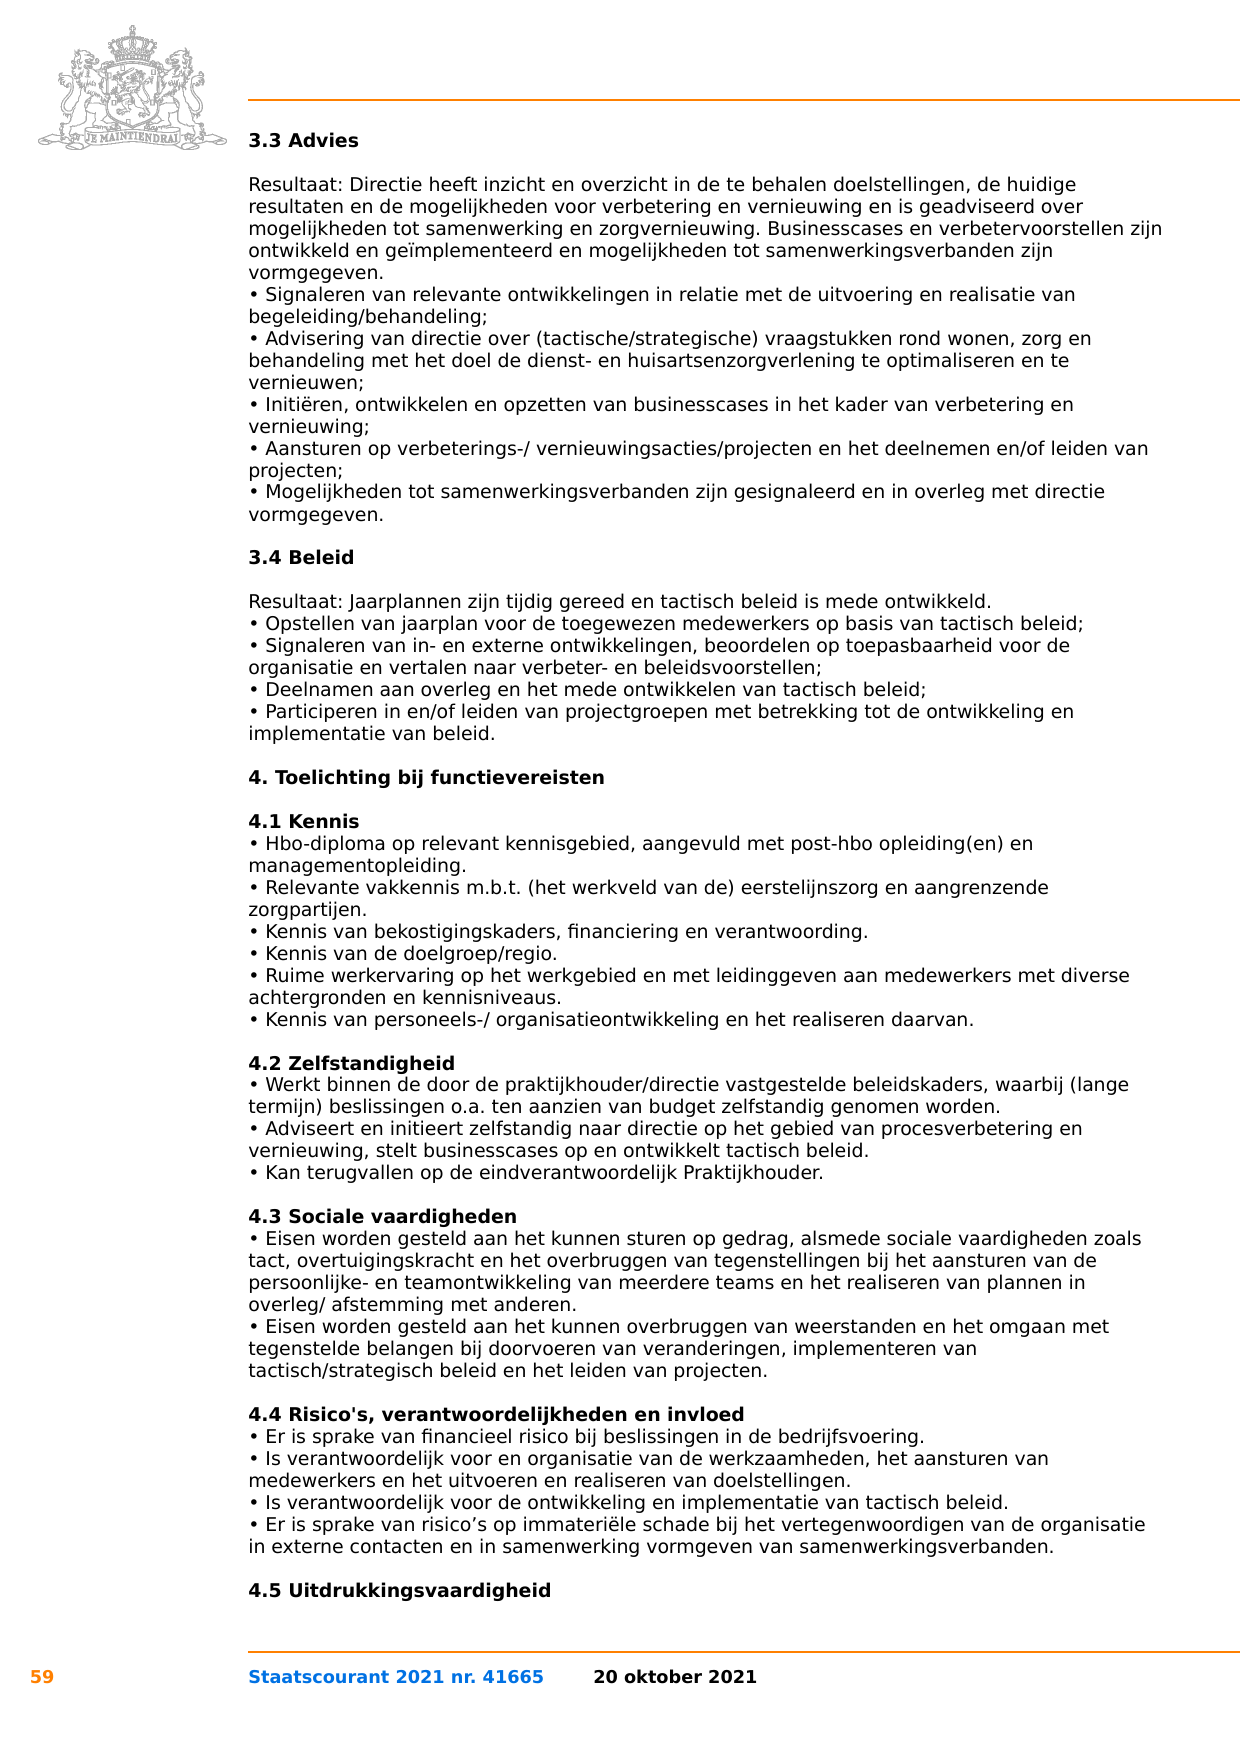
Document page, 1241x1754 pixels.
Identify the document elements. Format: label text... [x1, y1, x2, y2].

text • Eisen worden gesteld aan het kunnen sturen op gedrag, alsmede sociale vaardigheden zoals tact, overtuigingskracht en het overbruggen van tegenstellingen bij het aansturen van de persoonlijke- en teamontwikkeling van meerdere teams en het realiseren van plannen in overleg/ afstemming met anderen. [248, 1228, 1163, 1316]
text • Deelnamen aan overleg en het mede ontwikkelen van tactisch beleid; [248, 679, 1163, 701]
text 4.1 Kennis [248, 811, 1163, 833]
text 3.3 Advies [248, 130, 1163, 152]
text Resultaat: Directie heeft inzicht en overzicht in de te behalen doelstellingen, de huidige resultaten en de mogelijkheden voor verbetering en vernieuwing en is geadviseerd over mogelijkheden tot samenwerking en zorgvernieuwing. Businesscases en verbetervoorstellen zijn ontwikkeld en geïmplementeerd en mogelijkheden tot samenwerkingsverbanden zijn vormgegeven. [248, 174, 1163, 284]
text 4.4 Risico's, verantwoordelijkheden en invloed [248, 1404, 1163, 1426]
text • Is verantwoordelijk voor de ontwikkeling en implementatie van tactisch beleid. [248, 1492, 1163, 1514]
subtitle 4. Toelichting bij functievereisten [248, 767, 1163, 789]
text • Signaleren van in- en externe ontwikkelingen, beoordelen op toepasbaarheid voor de organisatie en vertalen naar verbeter- en beleidsvoorstellen; [248, 635, 1163, 679]
text • Signaleren van relevante ontwikkelingen in relatie met de uitvoering en realisatie van begeleiding/behandeling; [248, 284, 1163, 328]
text • Adviseert en initieert zelfstandig naar directie op het gebied van procesverbetering en vernieuwing, stelt businesscases op en ontwikkelt tactisch beleid. [248, 1118, 1163, 1162]
text • Is verantwoordelijk voor en organisatie van de werkzaamheden, het aansturen van medewerkers en het uitvoeren en realiseren van doelstellingen. [248, 1448, 1163, 1492]
text • Initiëren, ontwikkelen en opzetten van businesscases in het kader van verbetering en vernieuwing; [248, 393, 1163, 437]
text • Kennis van bekostigingskaders, financiering en verantwoording. [248, 921, 1163, 943]
text • Kan terugvallen op de eindverantwoordelijk Praktijkhouder. [248, 1162, 1163, 1184]
text • Eisen worden gesteld aan het kunnen overbruggen van weerstanden en het omgaan met tegenstelde belangen bij doorvoeren van veranderingen, implementeren van tactisch/strategisch beleid en het leiden van projecten. [248, 1316, 1163, 1382]
text • Opstellen van jaarplan voor de toegewezen medewerkers op basis van tactisch beleid; [248, 613, 1163, 635]
text • Ruime werkervaring op het werkgebied en met leidinggeven aan medewerkers met diverse achtergronden en kennisniveaus. [248, 964, 1163, 1008]
picture [38, 25, 227, 150]
text 4.2 Zelfstandigheid [248, 1052, 1163, 1074]
text • Kennis van personeels-/ organisatieontwikkeling en het realiseren daarvan. [248, 1008, 1163, 1031]
text • Mogelijkheden tot samenwerkingsverbanden zijn gesignaleerd en in overleg met directie vormgegeven. [248, 481, 1163, 525]
text • Kennis van de doelgroep/regio. [248, 943, 1163, 964]
text • Hbo-diploma op relevant kennisgebied, aangevuld met post-hbo opleiding(en) en managementopleiding. [248, 833, 1163, 877]
text 4.5 Uitdrukkingsvaardigheid [248, 1579, 1163, 1602]
text 4.3 Sociale vaardigheden [248, 1206, 1163, 1228]
text • Werkt binnen de door de praktijkhouder/directie vastgestelde beleidskaders, waarbij (lange termijn) beslissingen o.a. ten aanzien van budget zelfstandig genomen worden. [248, 1074, 1163, 1118]
text • Participeren in en/of leiden van projectgroepen met betrekking tot de ontwikkeling en implementatie van beleid. [248, 701, 1163, 745]
text 3.4 Beleid [248, 547, 1163, 569]
text Resultaat: Jaarplannen zijn tijdig gereed en tactisch beleid is mede ontwikkeld. [248, 591, 1163, 613]
text • Relevante vakkennis m.b.t. (het werkveld van de) eerstelijnszorg en aangrenzende zorgpartijen. [248, 877, 1163, 921]
text • Advisering van directie over (tactische/strategische) vraagstukken rond wonen, zorg en behandeling met het doel de dienst- en huisartsenzorgverlening te optimaliseren en te vernieuwen; [248, 328, 1163, 393]
text • Er is sprake van risico’s op immateriële schade bij het vertegenwoordigen van de organisatie in externe contacten en in samenwerking vormgeven van samenwerkingsverbanden. [248, 1514, 1163, 1558]
text • Aansturen op verbeterings-/ vernieuwingsacties/projecten en het deelnemen en/of leiden van projecten; [248, 437, 1163, 481]
text • Er is sprake van financieel risico bij beslissingen in de bedrijfsvoering. [248, 1426, 1163, 1448]
